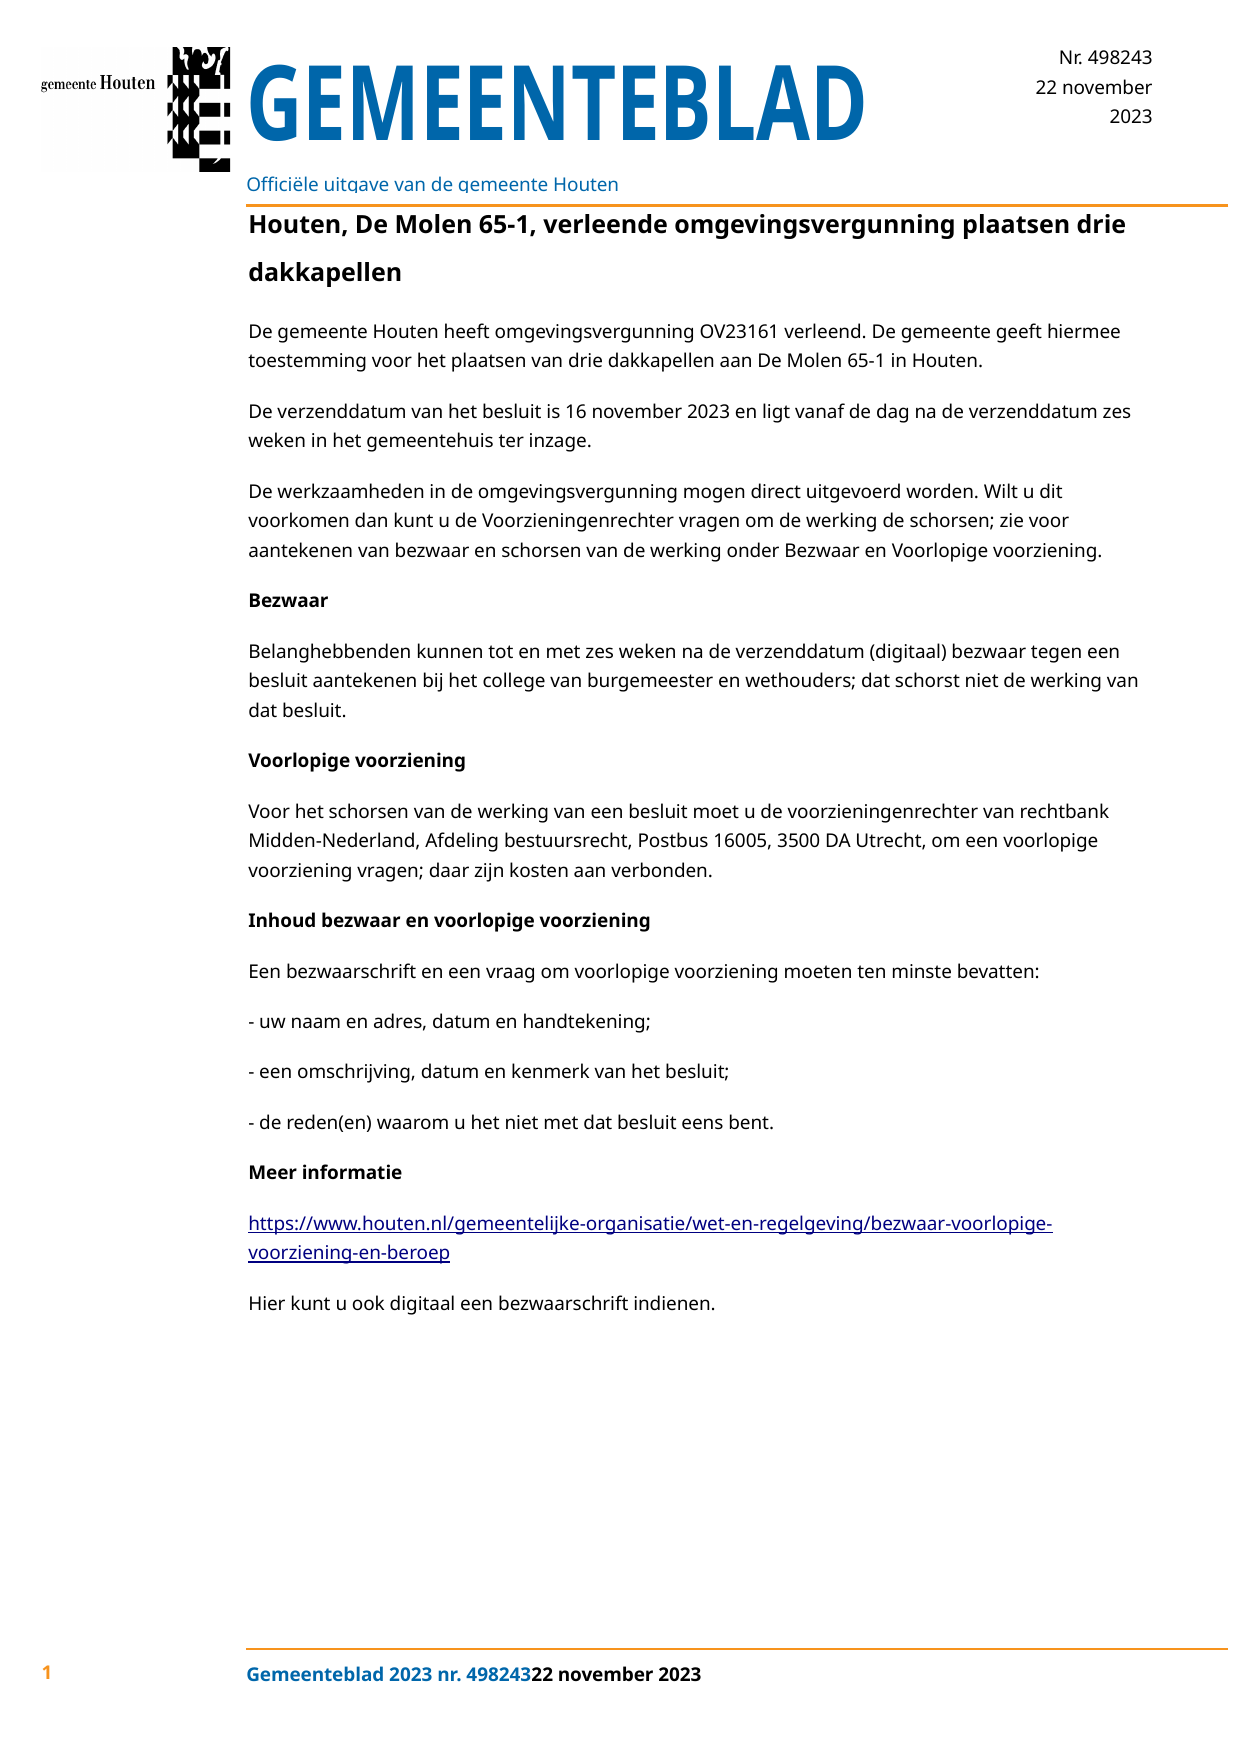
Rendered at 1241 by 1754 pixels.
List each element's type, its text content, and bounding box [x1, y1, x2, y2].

text De verzenddatum van het besluit is 16 november 2023 en ligt vanaf de dag na de verzenddatum zes weken in het gemeentehuis ter inzage. [248, 398, 1152, 453]
text Meer informatie [248, 1159, 1152, 1185]
text Hier kunt u ook digitaal een bezwaarschrift indienen. [248, 1290, 1152, 1316]
text De gemeente Houten heeft omgevingsvergunning OV23161 verleend. De gemeente geeft hiermee toestemming voor het plaatsen van drie dakkapellen aan De Molen 65-1 in Houten. [248, 318, 1152, 373]
text https://www.houten.nl/gemeentelijke-organisatie/wet-en-regelgeving/bezwaar-voorlopige-voorziening-en-beroep [248, 1210, 1152, 1265]
text Een bezwaarschrift en een vraag om voorlopige voorziening moeten ten minste bevatten: [248, 958, 1152, 984]
text Belanghebbenden kunnen tot en met zes weken na de verzenddatum (digitaal) bezwaar tegen een besluit aantekenen bij het college van burgemeester en wethouders; dat schorst niet de werking van dat besluit. [248, 638, 1152, 723]
text Houten, De Molen 65-1, verleende omgevingsvergunning plaatsen drie dakkapellen [248, 207, 1152, 288]
text - de reden(en) waarom u het niet met dat besluit eens bent. [248, 1109, 1152, 1135]
picture [41, 47, 231, 172]
text - uw naam en adres, datum en handtekening; [248, 1008, 1152, 1034]
text Voorlopige voorziening [248, 747, 1152, 773]
text De werkzaamheden in de omgevingsvergunning mogen direct uitgevoerd worden. Wilt u dit voorkomen dan kunt u de Voorzieningenrechter vragen om de werking de schorsen; zie voor aantekenen van bezwaar en schorsen van de werking onder Bezwaar en Voorlopige voorziening. [248, 478, 1152, 563]
text Bezwaar [248, 587, 1152, 613]
text - een omschrijving, datum en kenmerk van het besluit; [248, 1059, 1152, 1084]
text Inhoud bezwaar en voorlopige voorziening [248, 907, 1152, 933]
text Voor het schorsen van de werking van een besluit moet u de voorzieningenrechter van rechtbank Midden-Nederland, Afdeling bestuursrecht, Postbus 16005, 3500 DA Utrecht, om een voorlopige voorziening vragen; daar zijn kosten aan verbonden. [248, 798, 1152, 883]
